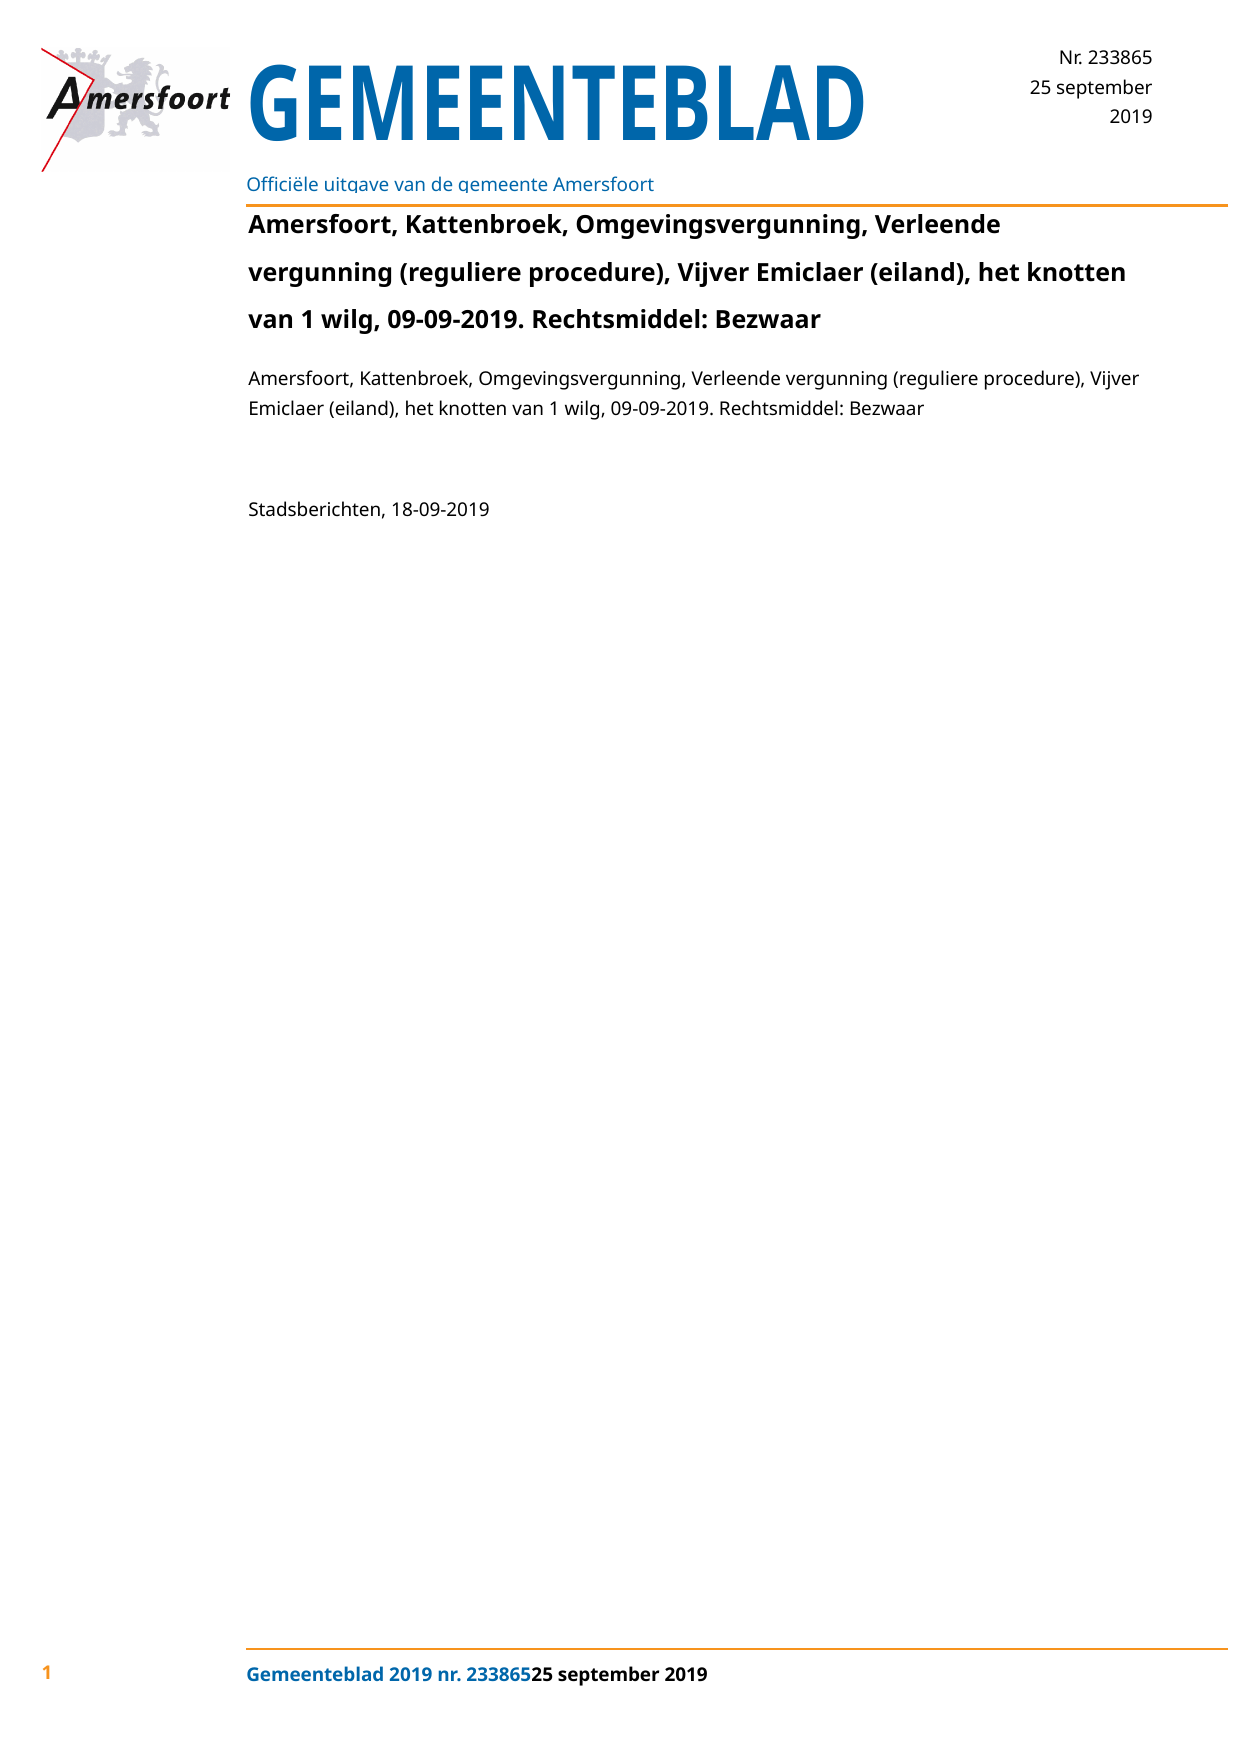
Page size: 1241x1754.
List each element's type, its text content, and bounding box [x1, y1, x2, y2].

text Amersfoort, Kattenbroek, Omgevingsvergunning, Verleende vergunning (reguliere procedure), Vijver Emiclaer (eiland), het knotten van 1 wilg, 09-09-2019. Rechtsmiddel: Bezwaar [248, 207, 1152, 336]
text Amersfoort, Kattenbroek, Omgevingsvergunning, Verleende vergunning (reguliere procedure), Vijver Emiclaer (eiland), het knotten van 1 wilg, 09-09-2019. Rechtsmiddel: Bezwaar [248, 366, 1152, 421]
text Stadsberichten, 18-09-2019 [248, 496, 1152, 522]
picture [41, 47, 231, 172]
